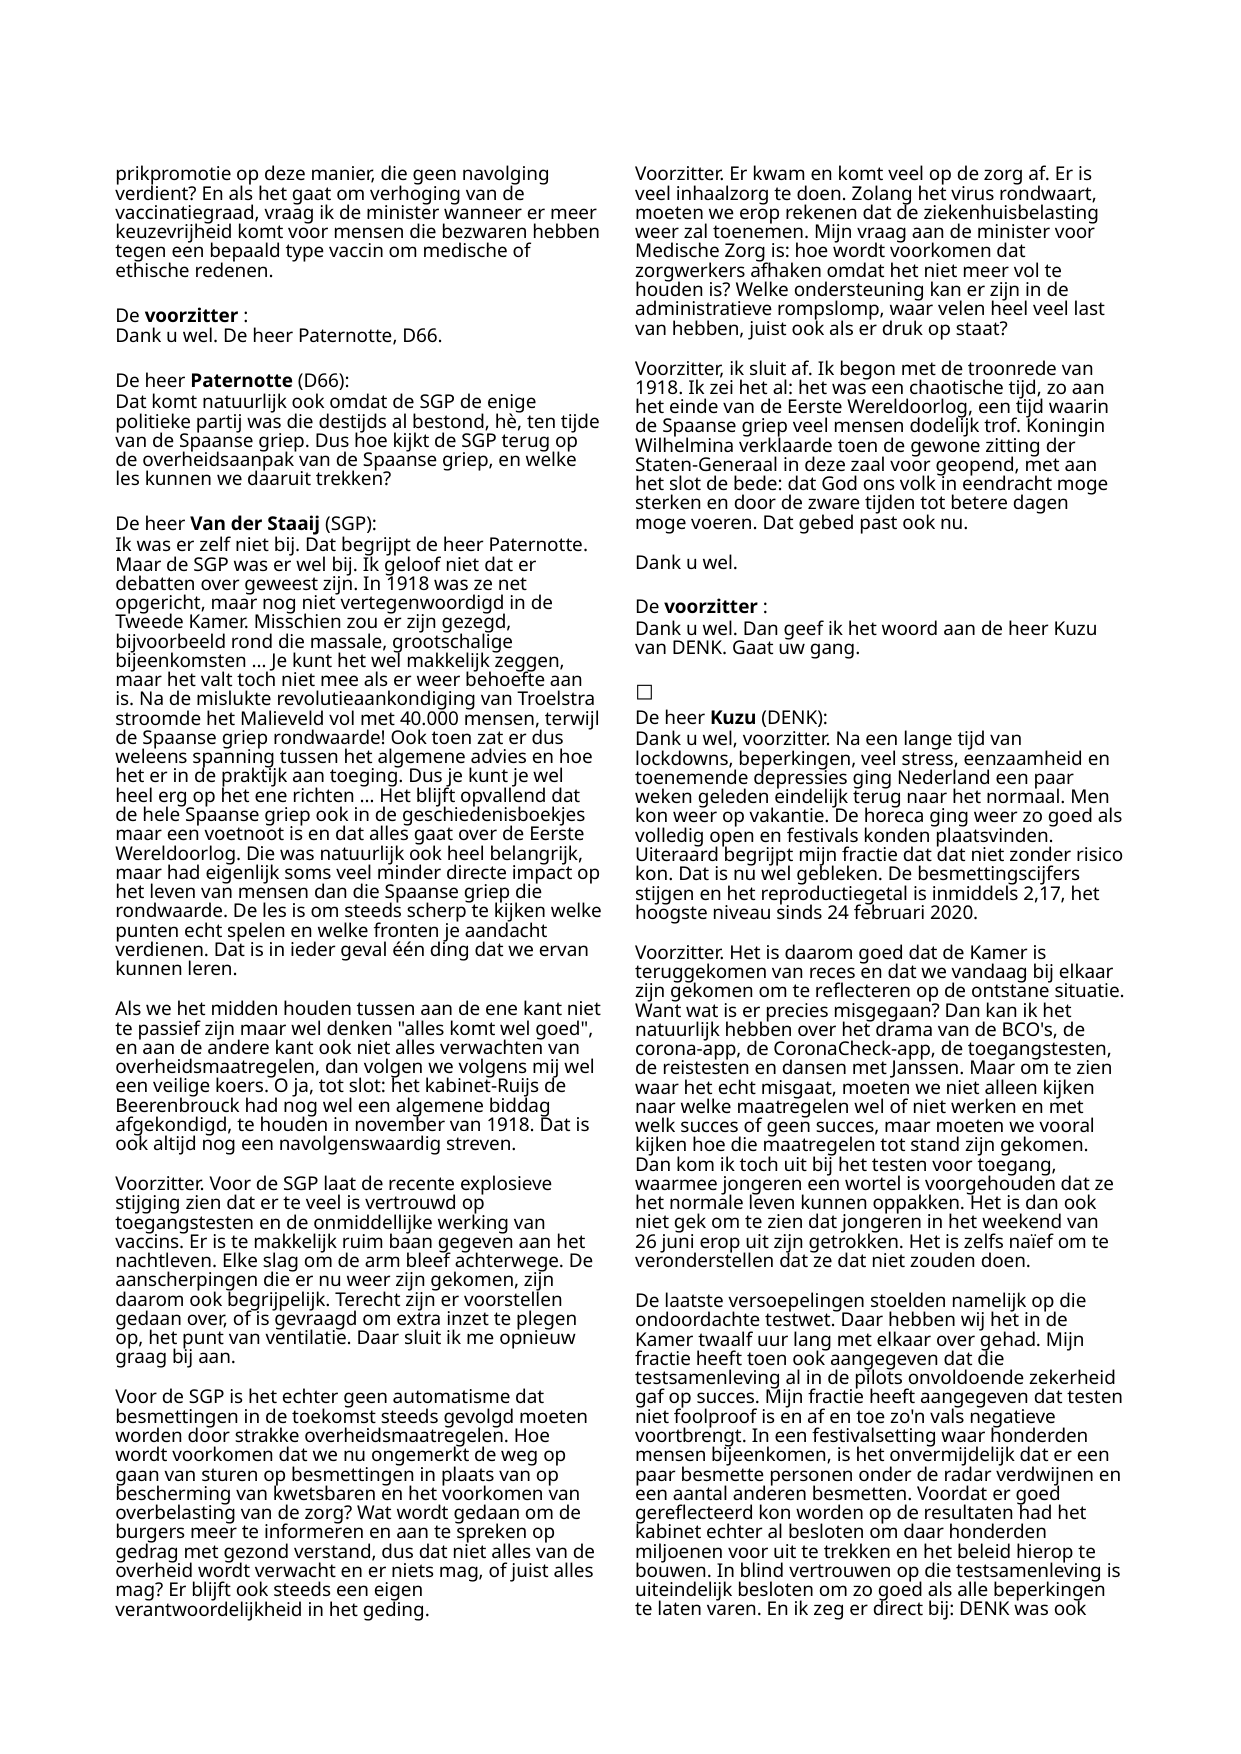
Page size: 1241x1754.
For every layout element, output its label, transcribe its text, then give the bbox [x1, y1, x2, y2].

text De heer Paternotte (D66): [115, 368, 605, 393]
text Dank u wel, voorzitter. Na een lange tijd van lockdowns, beperkingen, veel stress, eenzaamheid en toenemende depressies ging Nederland een paar weken geleden eindelijk terug naar het normaal. Men kon weer op vakantie. De horeca ging weer zo goed als volledig open en festivals konden plaatsvinden. Uiteraard begrijpt mijn fractie dat dat niet zonder risico kon. Dat is nu wel gebleken. De besmettingscijfers stijgen en het reproductiegetal is inmiddels 2,17, het hoogste niveau sinds 24 februari 2020. [635, 730, 1125, 923]
text Dank u wel. [635, 554, 1125, 573]
text De heer Van der Staaij (SGP): [115, 511, 605, 536]
text De heer Kuzu (DENK): [635, 704, 1125, 730]
text Dank u wel. Dan geef ik het woord aan de heer Kuzu van DENK. Gaat uw gang. [635, 619, 1125, 658]
text Voorzitter. Het is daarom goed dat de Kamer is teruggekomen van reces en dat we vandaag bij elkaar zijn gekomen om te reflecteren op de ontstane situatie. Want wat is er precies misgegaan? Dan kan ik het natuurlijk hebben over het drama van de BCO's, de corona-app, de CoronaCheck-app, de toegangstesten, de reistesten en dansen met Janssen. Maar om te zien waar het echt misgaat, moeten we niet alleen kijken naar welke maatregelen wel of niet werken en met welk succes of geen succes, maar moeten we vooral kijken hoe die maatregelen tot stand zijn gekomen. Dan kom ik toch uit bij het testen voor toegang, waarmee jongeren een wortel is voorgehouden dat ze het normale leven kunnen oppakken. Het is dan ook niet gek om te zien dat jongeren in het weekend van 26 juni erop uit zijn getrokken. Het is zelfs naïef om te veronderstellen dat ze dat niet zouden doen. [635, 944, 1125, 1271]
text ⬜ [635, 679, 1125, 704]
text Als we het midden houden tussen aan de ene kant niet te passief zijn maar wel denken "alles komt wel goed", en aan de andere kant ook niet alles verwachten van overheidsmaatregelen, dan volgen we volgens mij wel een veilige koers. O ja, tot slot: het kabinet-Ruijs de Beerenbrouck had nog wel een algemene biddag afgekondigd, te houden in november van 1918. Dat is ook altijd nog een navolgenswaardig streven. [115, 1000, 605, 1154]
text prikpromotie op deze manier, die geen navolging verdient? En als het gaat om verhoging van de vaccinatiegraad, vraag ik de minister wanneer er meer keuzevrijheid komt voor mensen die bezwaren hebben tegen een bepaald type vaccin om medische of ethische redenen. [115, 165, 605, 281]
text Ik was er zelf niet bij. Dat begrijpt de heer Paternotte. Maar de SGP was er wel bij. Ik geloof niet dat er debatten over geweest zijn. In 1918 was ze net opgericht, maar nog niet vertegenwoordigd in de Tweede Kamer. Misschien zou er zijn gezegd, bijvoorbeeld rond die massale, grootschalige bijeenkomsten … Je kunt het wel makkelijk zeggen, maar het valt toch niet mee als er weer behoefte aan is. Na de mislukte revolutieaankondiging van Troelstra stroomde het Malieveld vol met 40.000 mensen, terwijl de Spaanse griep rondwaarde! Ook toen zat er dus weleens spanning tussen het algemene advies en hoe het er in de praktijk aan toeging. Dus je kunt je wel heel erg op het ene richten … Het blijft opvallend dat de hele Spaanse griep ook in de geschiedenisboekjes maar een voetnoot is en dat alles gaat over de Eerste Wereldoorlog. Die was natuurlijk ook heel belangrijk, maar had eigenlijk soms veel minder directe impact op het leven van mensen dan die Spaanse griep die rondwaarde. De les is om steeds scherp te kijken welke punten echt spelen en welke fronten je aandacht verdienen. Dat is in ieder geval één ding dat we ervan kunnen leren. [115, 536, 605, 979]
text Voorzitter, ik sluit af. Ik begon met de troonrede van 1918. Ik zei het al: het was een chaotische tijd, zo aan het einde van de Eerste Wereldoorlog, een tijd waarin de Spaanse griep veel mensen dodelijk trof. Koningin Wilhelmina verklaarde toen de gewone zitting der Staten-Generaal in deze zaal voor geopend, met aan het slot de bede: dat God ons volk in eendracht moge sterken en door de zware tijden tot betere dagen moge voeren. Dat gebed past ook nu. [635, 359, 1125, 533]
text De voorzitter : [635, 594, 1125, 619]
text De voorzitter : [115, 302, 605, 327]
text Dank u wel. De heer Paternotte, D66. [115, 327, 605, 347]
text Voorzitter. Er kwam en komt veel op de zorg af. Er is veel inhaalzorg te doen. Zolang het virus rondwaart, moeten we erop rekenen dat de ziekenhuisbelasting weer zal toenemen. Mijn vraag aan de minister voor Medische Zorg is: hoe wordt voorkomen dat zorgwerkers afhaken omdat het niet meer vol te houden is? Welke ondersteuning kan er zijn in de administratieve rompslomp, waar velen heel veel last van hebben, juist ook als er druk op staat? [635, 165, 1125, 339]
text De laatste versoepelingen stoelden namelijk op die ondoordachte testwet. Daar hebben wij het in de Kamer twaalf uur lang met elkaar over gehad. Mijn fractie heeft toen ook aangegeven dat die testsamenleving al in de pilots onvoldoende zekerheid gaf op succes. Mijn fractie heeft aangegeven dat testen niet foolproof is en af en toe zo'n vals negatieve voortbrengt. In een festivalsetting waar honderden mensen bijeenkomen, is het onvermijdelijk dat er een paar besmette personen onder de radar verdwijnen en een aantal anderen besmetten. Voordat er goed gereflecteerd kon worden op de resultaten had het kabinet echter al besloten om daar honderden miljoenen voor uit te trekken en het beleid hierop te bouwen. In blind vertrouwen op die testsamenleving is uiteindelijk besloten om zo goed als alle beperkingen te laten varen. En ik zeg er direct bij: DENK was ook [635, 1292, 1125, 1620]
text Voorzitter. Voor de SGP laat de recente explosieve stijging zien dat er te veel is vertrouwd op toegangstesten en de onmiddellijke werking van vaccins. Er is te makkelijk ruim baan gegeven aan het nachtleven. Elke slag om de arm bleef achterwege. De aanscherpingen die er nu weer zijn gekomen, zijn daarom ook begrijpelijk. Terecht zijn er voorstellen gedaan over, of is gevraagd om extra inzet te plegen op, het punt van ventilatie. Daar sluit ik me opnieuw graag bij aan. [115, 1175, 605, 1368]
text Dat komt natuurlijk ook omdat de SGP de enige politieke partij was die destijds al bestond, hè, ten tijde van de Spaanse griep. Dus hoe kijkt de SGP terug op de overheidsaanpak van de Spaanse griep, en welke les kunnen we daaruit trekken? [115, 393, 605, 490]
text Voor de SGP is het echter geen automatisme dat besmettingen in de toekomst steeds gevolgd moeten worden door strakke overheidsmaatregelen. Hoe wordt voorkomen dat we nu ongemerkt de weg op gaan van sturen op besmettingen in plaats van op bescherming van kwetsbaren en het voorkomen van overbelasting van de zorg? Wat wordt gedaan om de burgers meer te informeren en aan te spreken op gedrag met gezond verstand, dus dat niet alles van de overheid wordt verwacht en er niets mag, of juist alles mag? Er blijft ook steeds een eigen verantwoordelijkheid in het geding. [115, 1388, 605, 1620]
